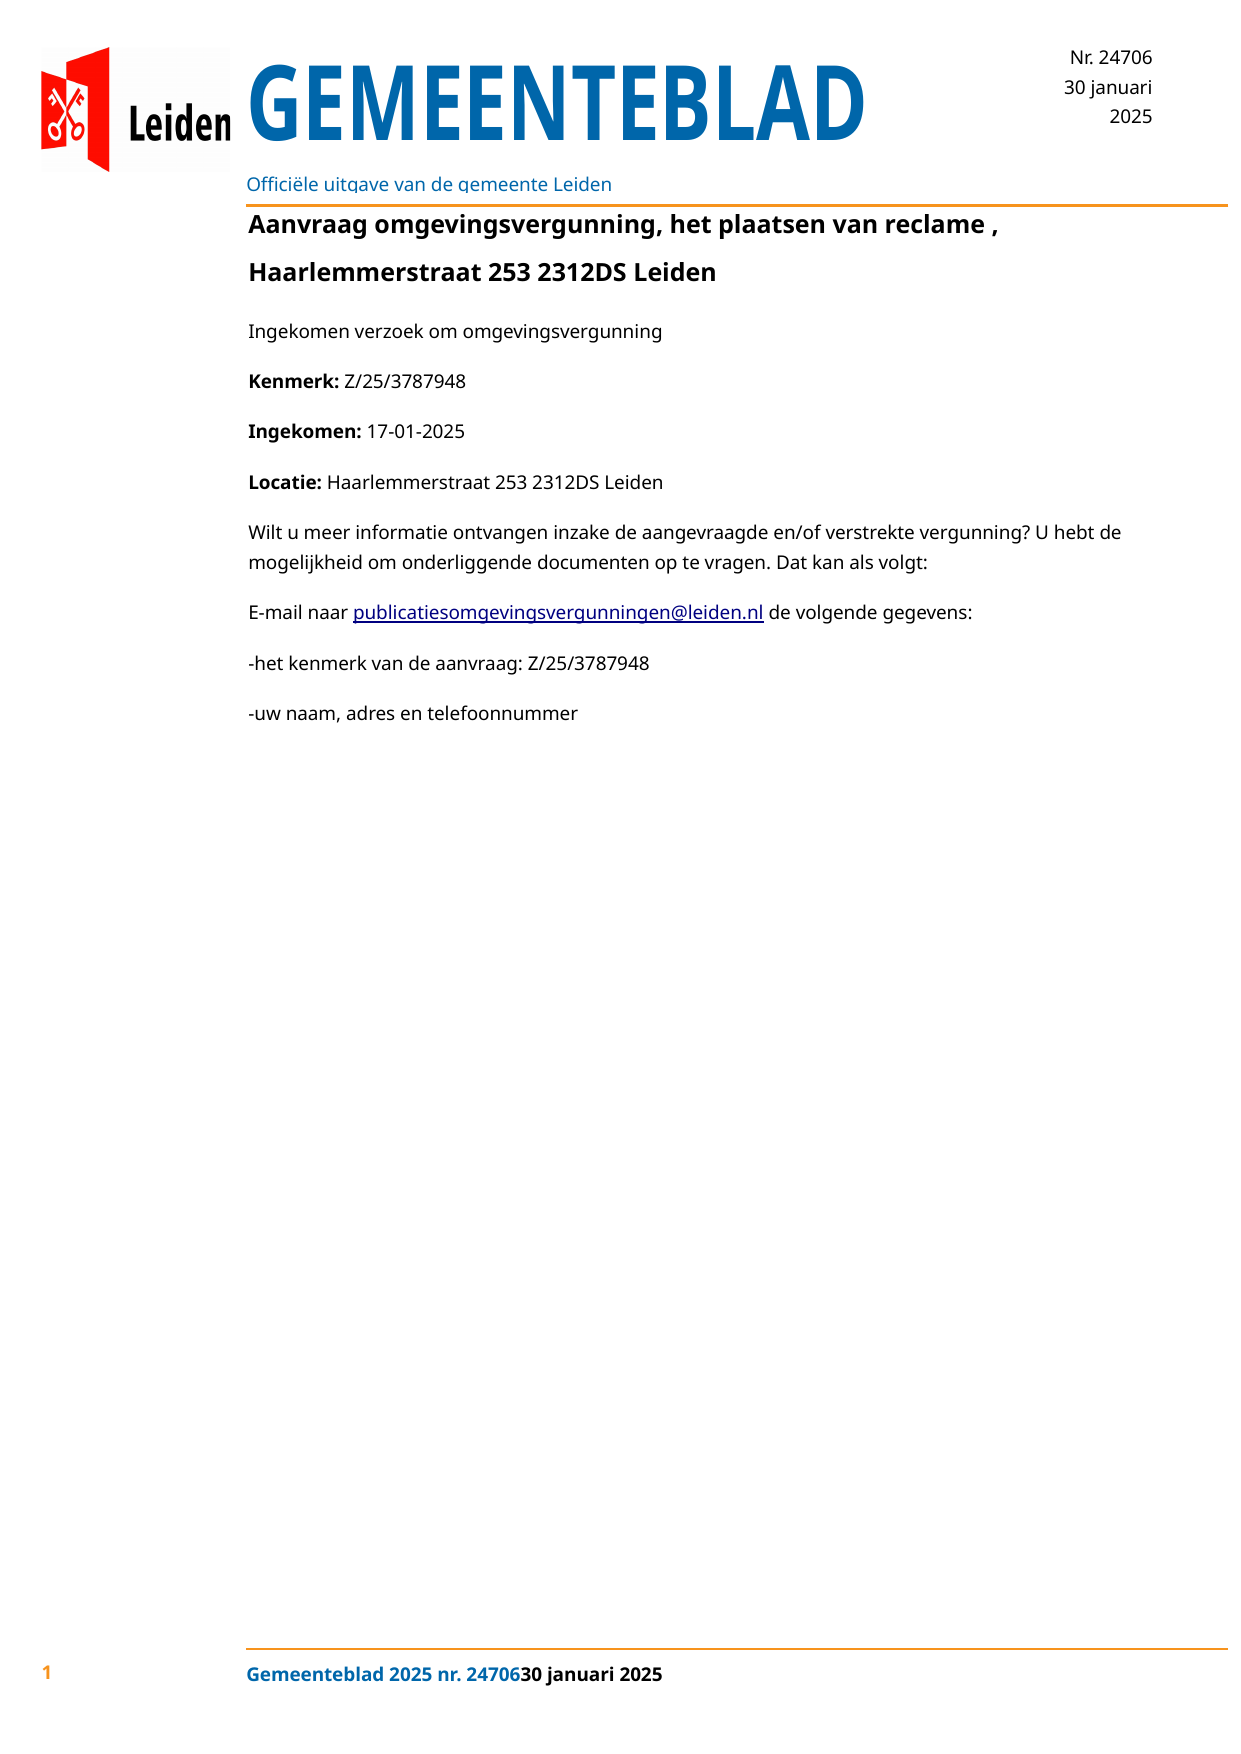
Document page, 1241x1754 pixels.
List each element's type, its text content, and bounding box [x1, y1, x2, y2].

text Kenmerk: Z/25/3787948 [248, 368, 1152, 394]
text Ingekomen verzoek om omgevingsvergunning [248, 318, 1152, 344]
text E-mail naar publicatiesomgevingsvergunningen@leiden.nl de volgende gegevens: [248, 599, 1152, 625]
text Aanvraag omgevingsvergunning, het plaatsen van reclame , Haarlemmerstraat 253 2312DS Leiden [248, 207, 1152, 288]
text Ingekomen: 17-01-2025 [248, 419, 1152, 444]
text Locatie: Haarlemmerstraat 253 2312DS Leiden [248, 469, 1152, 495]
text -het kenmerk van de aanvraag: Z/25/3787948 [248, 650, 1152, 676]
text Wilt u meer informatie ontvangen inzake de aangevraagde en/of verstrekte vergunning? U hebt de mogelijkheid om onderliggende documenten op te vragen. Dat kan als volgt: [248, 519, 1152, 575]
picture [41, 47, 231, 172]
text -uw naam, adres en telefoonnummer [248, 700, 1152, 726]
